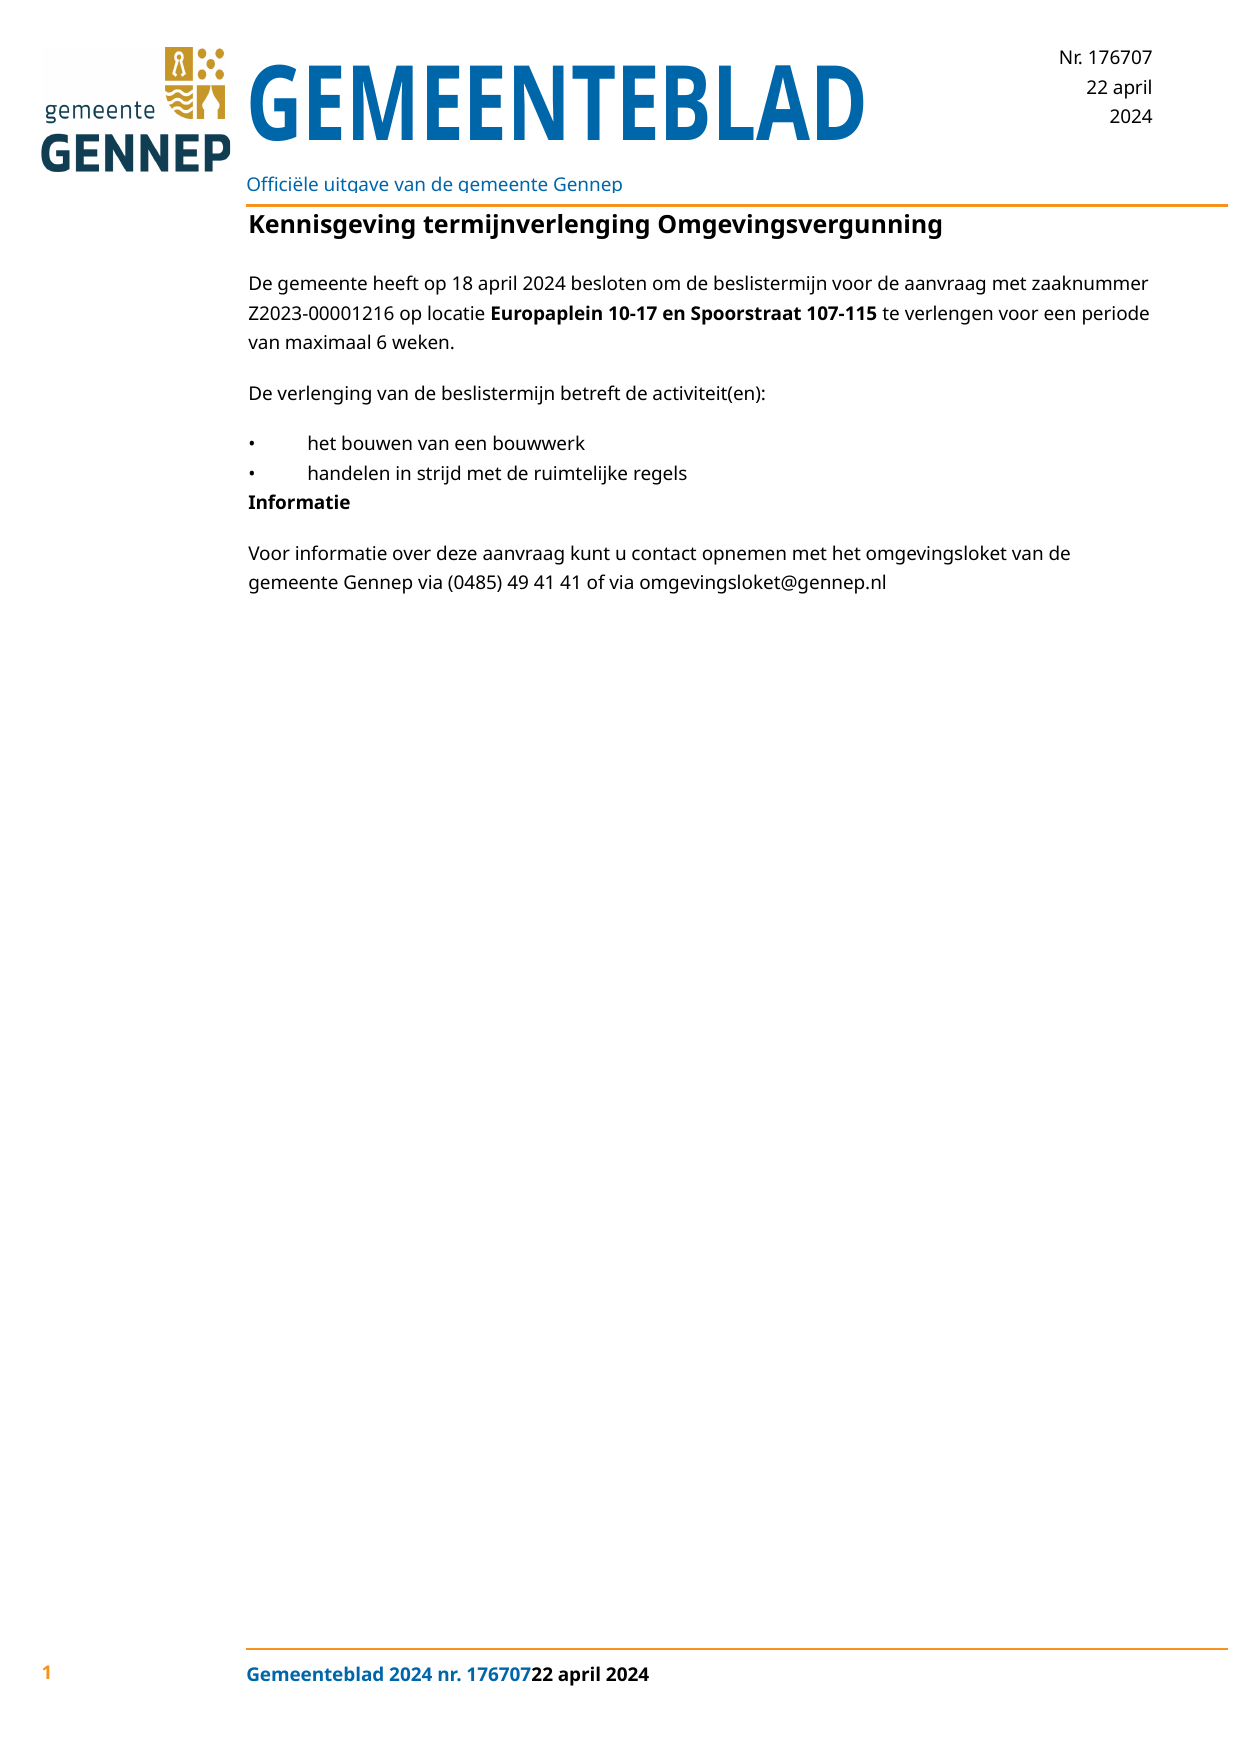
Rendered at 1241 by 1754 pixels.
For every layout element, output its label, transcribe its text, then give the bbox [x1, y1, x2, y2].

list handelen in strijd met de ruimtelijke regels [248, 460, 1152, 486]
list het bouwen van een bouwwerk [248, 430, 1152, 456]
text Informatie [248, 489, 1152, 515]
text De verlenging van de beslistermijn betreft de activiteit(en): [248, 380, 1152, 406]
picture [41, 47, 231, 172]
text Kennisgeving termijnverlenging Omgevingsvergunning [248, 207, 1152, 241]
text Voor informatie over deze aanvraag kunt u contact opnemen met het omgevingsloket van de gemeente Gennep via (0485) 49 41 41 of via omgevingsloket@gennep.nl [248, 540, 1152, 595]
text De gemeente heeft op 18 april 2024 besloten om de beslistermijn voor de aanvraag met zaaknummer Z2023-00001216 op locatie Europaplein 10-17 en Spoorstraat 107-115 te verlengen voor een periode van maximaal 6 weken. [248, 270, 1152, 355]
